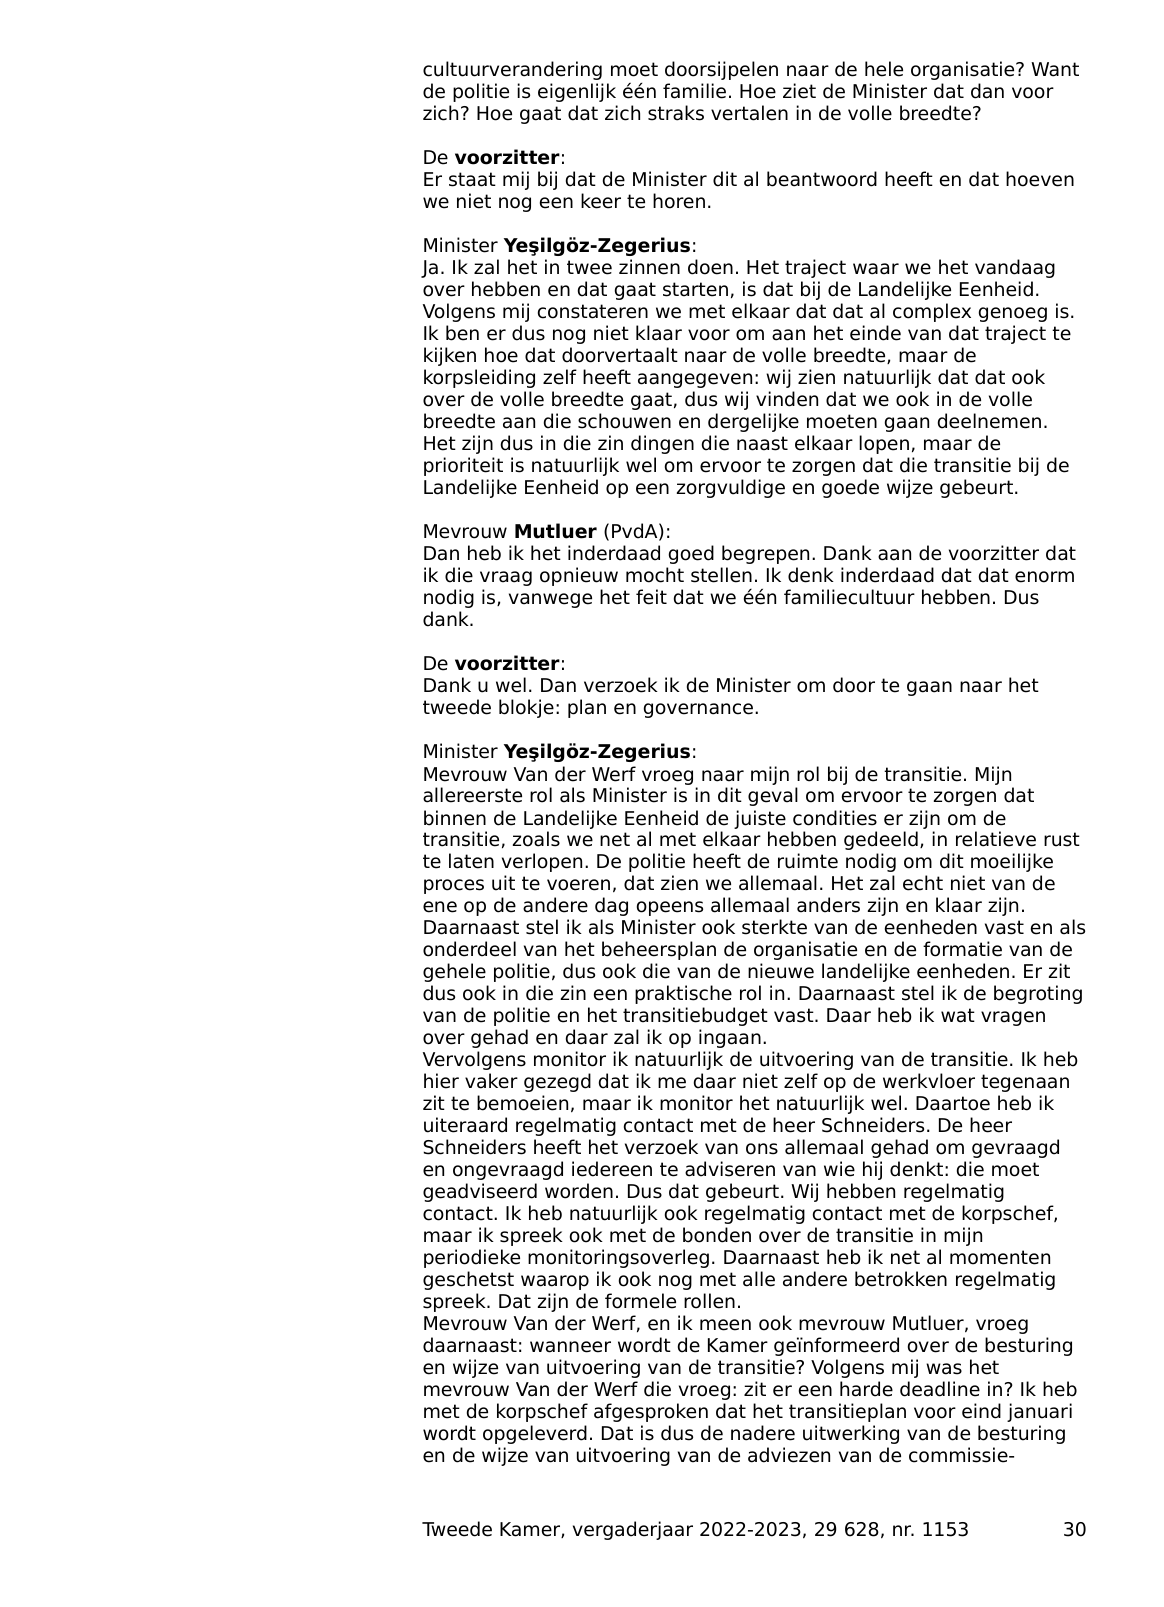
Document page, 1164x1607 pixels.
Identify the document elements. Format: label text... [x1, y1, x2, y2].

text De voorzitter: [422, 653, 1087, 675]
text Ja. Ik zal het in twee zinnen doen. Het traject waar we het vandaag over hebben en dat gaat starten, is dat bij de Landelijke Eenheid. Volgens mij constateren we met elkaar dat dat al complex genoeg is. Ik ben er dus nog niet klaar voor om aan het einde van dat traject te kijken hoe dat doorvertaalt naar de volle breedte, maar de korpsleiding zelf heeft aangegeven: wij zien natuurlijk dat dat ook over de volle breedte gaat, dus wij vinden dat we ook in de volle breedte aan die schouwen en dergelijke moeten gaan deelnemen. Het zijn dus in die zin dingen die naast elkaar lopen, maar de prioriteit is natuurlijk wel om ervoor te zorgen dat die transitie bij de Landelijke Eenheid op een zorgvuldige en goede wijze gebeurt. [422, 257, 1087, 499]
text Vervolgens monitor ik natuurlijk de uitvoering van de transitie. Ik heb hier vaker gezegd dat ik me daar niet zelf op de werkvloer tegenaan zit te bemoeien, maar ik monitor het natuurlijk wel. Daartoe heb ik uiteraard regelmatig contact met de heer Schneiders. De heer Schneiders heeft het verzoek van ons allemaal gehad om gevraagd en ongevraagd iedereen te adviseren van wie hij denkt: die moet geadviseerd worden. Dus dat gebeurt. Wij hebben regelmatig contact. Ik heb natuurlijk ook regelmatig contact met de korpschef, maar ik spreek ook met de bonden over de transitie in mijn periodieke monitoringsoverleg. Daarnaast heb ik net al momenten geschetst waarop ik ook nog met alle andere betrokken regelmatig spreek. Dat zijn de formele rollen. [422, 1049, 1087, 1313]
text Dank u wel. Dan verzoek ik de Minister om door te gaan naar het tweede blokje: plan en governance. [422, 675, 1087, 719]
text Minister Yeşilgöz-Zegerius: [422, 235, 1087, 257]
text Mevrouw Mutluer (PvdA): [422, 521, 1087, 543]
text De voorzitter: [422, 147, 1087, 169]
text Dan heb ik het inderdaad goed begrepen. Dank aan de voorzitter dat ik die vraag opnieuw mocht stellen. Ik denk inderdaad dat dat enorm nodig is, vanwege het feit dat we één familiecultuur hebben. Dus dank. [422, 543, 1087, 631]
text cultuurverandering moet doorsijpelen naar de hele organisatie? Want de politie is eigenlijk één familie. Hoe ziet de Minister dat dan voor zich? Hoe gaat dat zich straks vertalen in de volle breedte? [422, 59, 1087, 125]
text Minister Yeşilgöz-Zegerius: [422, 741, 1087, 763]
text Mevrouw Van der Werf vroeg naar mijn rol bij de transitie. Mijn allereerste rol als Minister is in dit geval om ervoor te zorgen dat binnen de Landelijke Eenheid de juiste condities er zijn om de transitie, zoals we net al met elkaar hebben gedeeld, in relatieve rust te laten verlopen. De politie heeft de ruimte nodig om dit moeilijke proces uit te voeren, dat zien we allemaal. Het zal echt niet van de ene op de andere dag opeens allemaal anders zijn en klaar zijn. Daarnaast stel ik als Minister ook sterkte van de eenheden vast en als onderdeel van het beheersplan de organisatie en de formatie van de gehele politie, dus ook die van de nieuwe landelijke eenheden. Er zit dus ook in die zin een praktische rol in. Daarnaast stel ik de begroting van de politie en het transitiebudget vast. Daar heb ik wat vragen over gehad en daar zal ik op ingaan. [422, 763, 1087, 1049]
text Mevrouw Van der Werf, en ik meen ook mevrouw Mutluer, vroeg daarnaast: wanneer wordt de Kamer geïnformeerd over de besturing en wijze van uitvoering van de transitie? Volgens mij was het mevrouw Van der Werf die vroeg: zit er een harde deadline in? Ik heb met de korpschef afgesproken dat het transitieplan voor eind januari wordt opgeleverd. Dat is dus de nadere uitwerking van de besturing en de wijze van uitvoering van de adviezen van de commissie- [422, 1313, 1087, 1467]
text Er staat mij bij dat de Minister dit al beantwoord heeft en dat hoeven we niet nog een keer te horen. [422, 169, 1087, 213]
